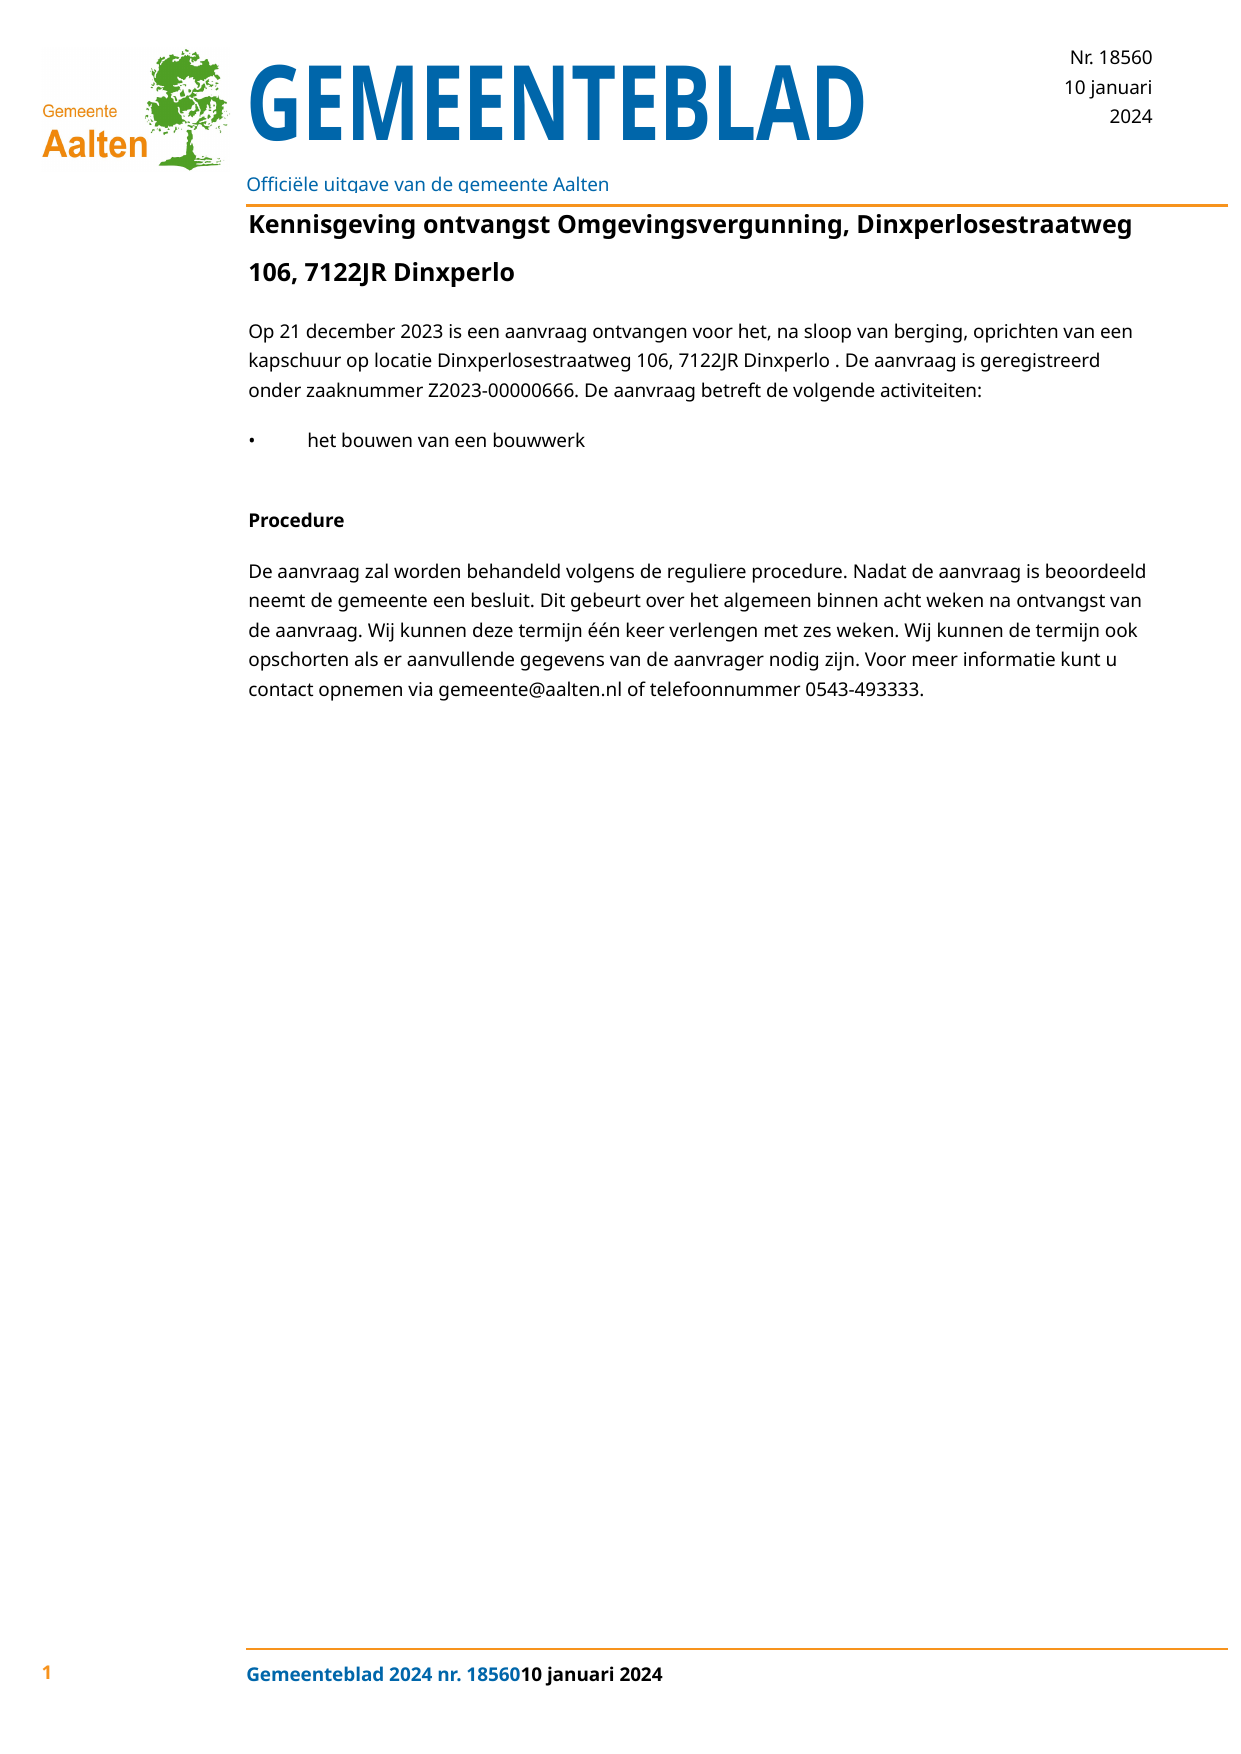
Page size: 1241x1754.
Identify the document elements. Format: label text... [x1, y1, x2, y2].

picture [41, 47, 231, 172]
text De aanvraag zal worden behandeld volgens de reguliere procedure. Nadat de aanvraag is beoordeeld neemt de gemeente een besluit. Dit gebeurt over het algemeen binnen acht weken na ontvangst van de aanvraag. Wij kunnen deze termijn één keer verlengen met zes weken. Wij kunnen de termijn ook opschorten als er aanvullende gegevens van de aanvrager nodig zijn. Voor meer informatie kunt u contact opnemen via gemeente@aalten.nl of telefoonnummer 0543-493333. [248, 558, 1152, 702]
text Procedure [248, 507, 1152, 533]
text Op 21 december 2023 is een aanvraag ontvangen voor het, na sloop van berging, oprichten van een kapschuur op locatie Dinxperlosestraatweg 106, 7122JR Dinxperlo . De aanvraag is geregistreerd onder zaaknummer Z2023-00000666. De aanvraag betreft de volgende activiteiten: [248, 318, 1152, 403]
list het bouwen van een bouwwerk [248, 427, 1152, 453]
text Kennisgeving ontvangst Omgevingsvergunning, Dinxperlosestraatweg 106, 7122JR Dinxperlo [248, 207, 1152, 288]
